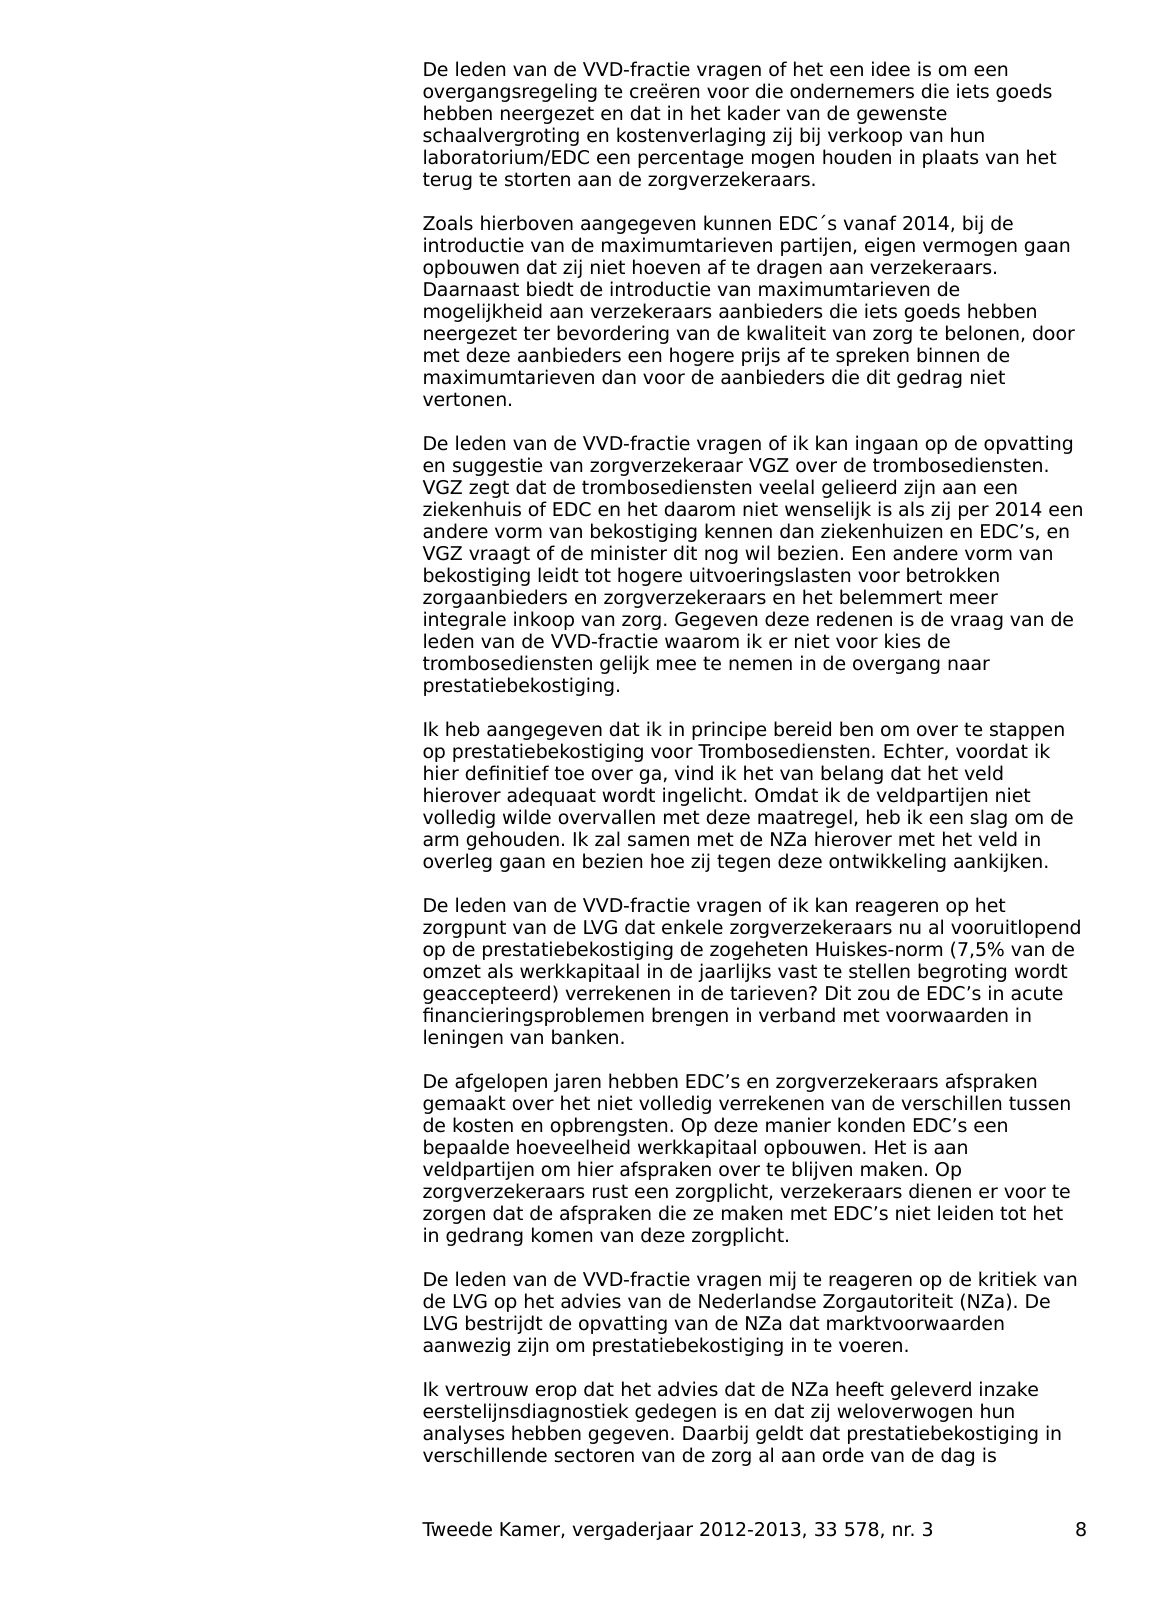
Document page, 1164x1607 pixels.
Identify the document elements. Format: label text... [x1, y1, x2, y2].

text De afgelopen jaren hebben EDC’s en zorgverzekeraars afspraken gemaakt over het niet volledig verrekenen van de verschillen tussen de kosten en opbrengsten. Op deze manier konden EDC’s een bepaalde hoeveelheid werkkapitaal opbouwen. Het is aan veldpartijen om hier afspraken over te blijven maken. Op zorgverzekeraars rust een zorgplicht, verzekeraars dienen er voor te zorgen dat de afspraken die ze maken met EDC’s niet leiden tot het in gedrang komen van deze zorgplicht. [422, 1071, 1087, 1247]
text De leden van de VVD-fractie vragen mij te reageren op de kritiek van de LVG op het advies van de Nederlandse Zorgautoriteit (NZa). De LVG bestrijdt de opvatting van de NZa dat marktvoorwaarden aanwezig zijn om prestatiebekostiging in te voeren. [422, 1269, 1087, 1357]
text De leden van de VVD-fractie vragen of het een idee is om een overgangsregeling te creëren voor die ondernemers die iets goeds hebben neergezet en dat in het kader van de gewenste schaalvergroting en kostenverlaging zij bij verkoop van hun laboratorium/EDC een percentage mogen houden in plaats van het terug te storten aan de zorgverzekeraars. [422, 59, 1087, 191]
text Zoals hierboven aangegeven kunnen EDC´s vanaf 2014, bij de introductie van de maximumtarieven partijen, eigen vermogen gaan opbouwen dat zij niet hoeven af te dragen aan verzekeraars. Daarnaast biedt de introductie van maximumtarieven de mogelijkheid aan verzekeraars aanbieders die iets goeds hebben neergezet ter bevordering van de kwaliteit van zorg te belonen, door met deze aanbieders een hogere prijs af te spreken binnen de maximumtarieven dan voor de aanbieders die dit gedrag niet vertonen. [422, 213, 1087, 411]
text De leden van de VVD-fractie vragen of ik kan reageren op het zorgpunt van de LVG dat enkele zorgverzekeraars nu al vooruitlopend op de prestatiebekostiging de zogeheten Huiskes-norm (7,5% van de omzet als werkkapitaal in de jaarlijks vast te stellen begroting wordt geaccepteerd) verrekenen in de tarieven? Dit zou de EDC’s in acute financieringsproblemen brengen in verband met voorwaarden in leningen van banken. [422, 895, 1087, 1049]
text De leden van de VVD-fractie vragen of ik kan ingaan op de opvatting en suggestie van zorgverzekeraar VGZ over de trombosediensten. VGZ zegt dat de trombosediensten veelal gelieerd zijn aan een ziekenhuis of EDC en het daarom niet wenselijk is als zij per 2014 een andere vorm van bekostiging kennen dan ziekenhuizen en EDC’s, en VGZ vraagt of de minister dit nog wil bezien. Een andere vorm van bekostiging leidt tot hogere uitvoeringslasten voor betrokken zorgaanbieders en zorgverzekeraars en het belemmert meer integrale inkoop van zorg. Gegeven deze redenen is de vraag van de leden van de VVD-fractie waarom ik er niet voor kies de trombosediensten gelijk mee te nemen in de overgang naar prestatiebekostiging. [422, 433, 1087, 697]
text Ik heb aangegeven dat ik in principe bereid ben om over te stappen op prestatiebekostiging voor Trombosediensten. Echter, voordat ik hier definitief toe over ga, vind ik het van belang dat het veld hierover adequaat wordt ingelicht. Omdat ik de veldpartijen niet volledig wilde overvallen met deze maatregel, heb ik een slag om de arm gehouden. Ik zal samen met de NZa hierover met het veld in overleg gaan en bezien hoe zij tegen deze ontwikkeling aankijken. [422, 719, 1087, 873]
text Ik vertrouw erop dat het advies dat de NZa heeft geleverd inzake eerstelijnsdiagnostiek gedegen is en dat zij weloverwogen hun analyses hebben gegeven. Daarbij geldt dat prestatiebekostiging in verschillende sectoren van de zorg al aan orde van de dag is [422, 1379, 1087, 1467]
